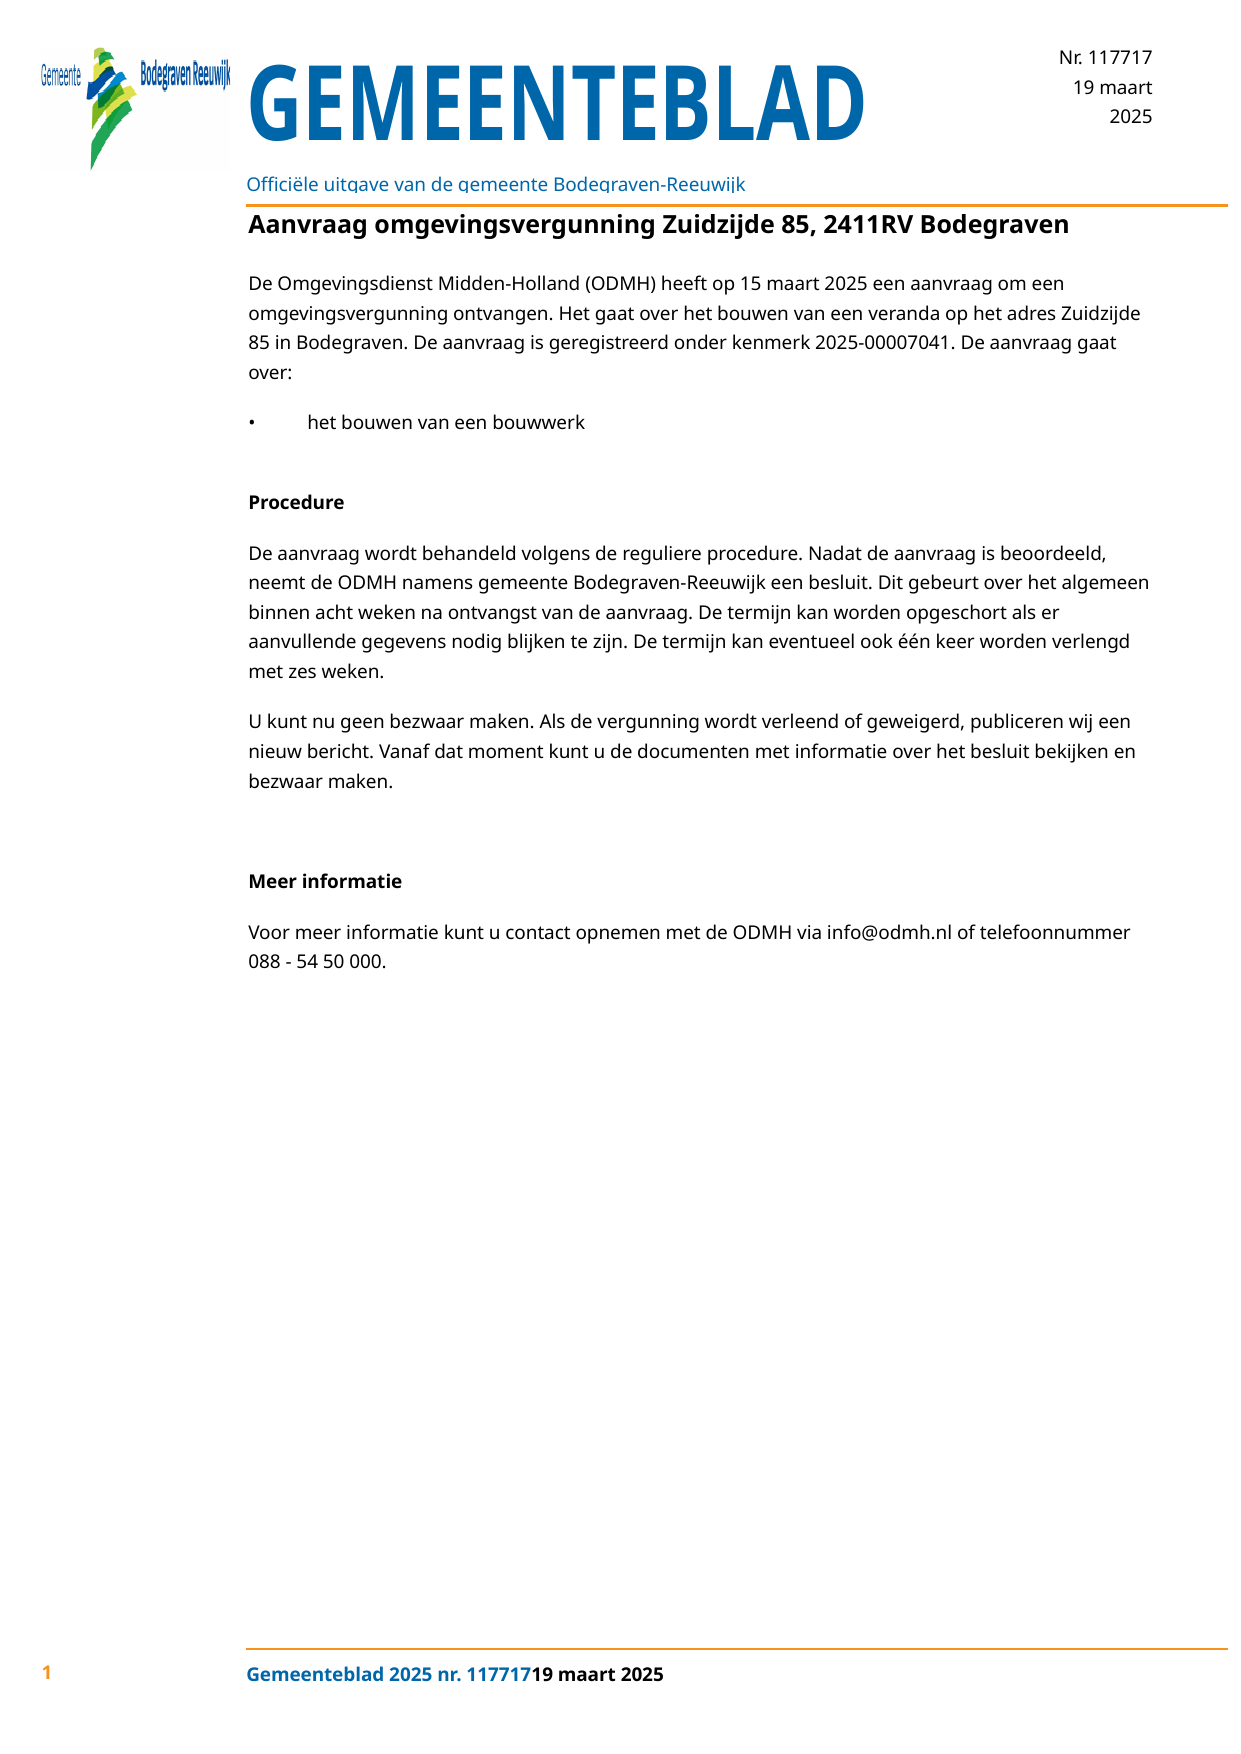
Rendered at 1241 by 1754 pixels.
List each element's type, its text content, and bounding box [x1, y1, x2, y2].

picture [41, 47, 231, 172]
list het bouwen van een bouwwerk [248, 409, 1152, 435]
text De aanvraag wordt behandeld volgens de reguliere procedure. Nadat de aanvraag is beoordeeld, neemt de ODMH namens gemeente Bodegraven-Reeuwijk een besluit. Dit gebeurt over het algemeen binnen acht weken na ontvangst van de aanvraag. De termijn kan worden opgeschort als er aanvullende gegevens nodig blijken te zijn. De termijn kan eventueel ook één keer worden verlengd met zes weken. [248, 540, 1152, 684]
text Aanvraag omgevingsvergunning Zuidzijde 85, 2411RV Bodegraven [248, 207, 1152, 241]
text U kunt nu geen bezwaar maken. Als de vergunning wordt verleend of geweigerd, publiceren wij een nieuw bericht. Vanaf dat moment kunt u de documenten met informatie over het besluit bekijken en bezwaar maken. [248, 709, 1152, 793]
text Meer informatie [248, 869, 1152, 894]
text Voor meer informatie kunt u contact opnemen met de ODMH via info@odmh.nl of telefoonnummer 088 - 54 50 000. [248, 919, 1152, 974]
text Procedure [248, 489, 1152, 515]
text De Omgevingsdienst Midden-Holland (ODMH) heeft op 15 maart 2025 een aanvraag om een omgevingsvergunning ontvangen. Het gaat over het bouwen van een veranda op het adres Zuidzijde 85 in Bodegraven. De aanvraag is geregistreerd onder kenmerk 2025-00007041. De aanvraag gaat over: [248, 270, 1152, 385]
